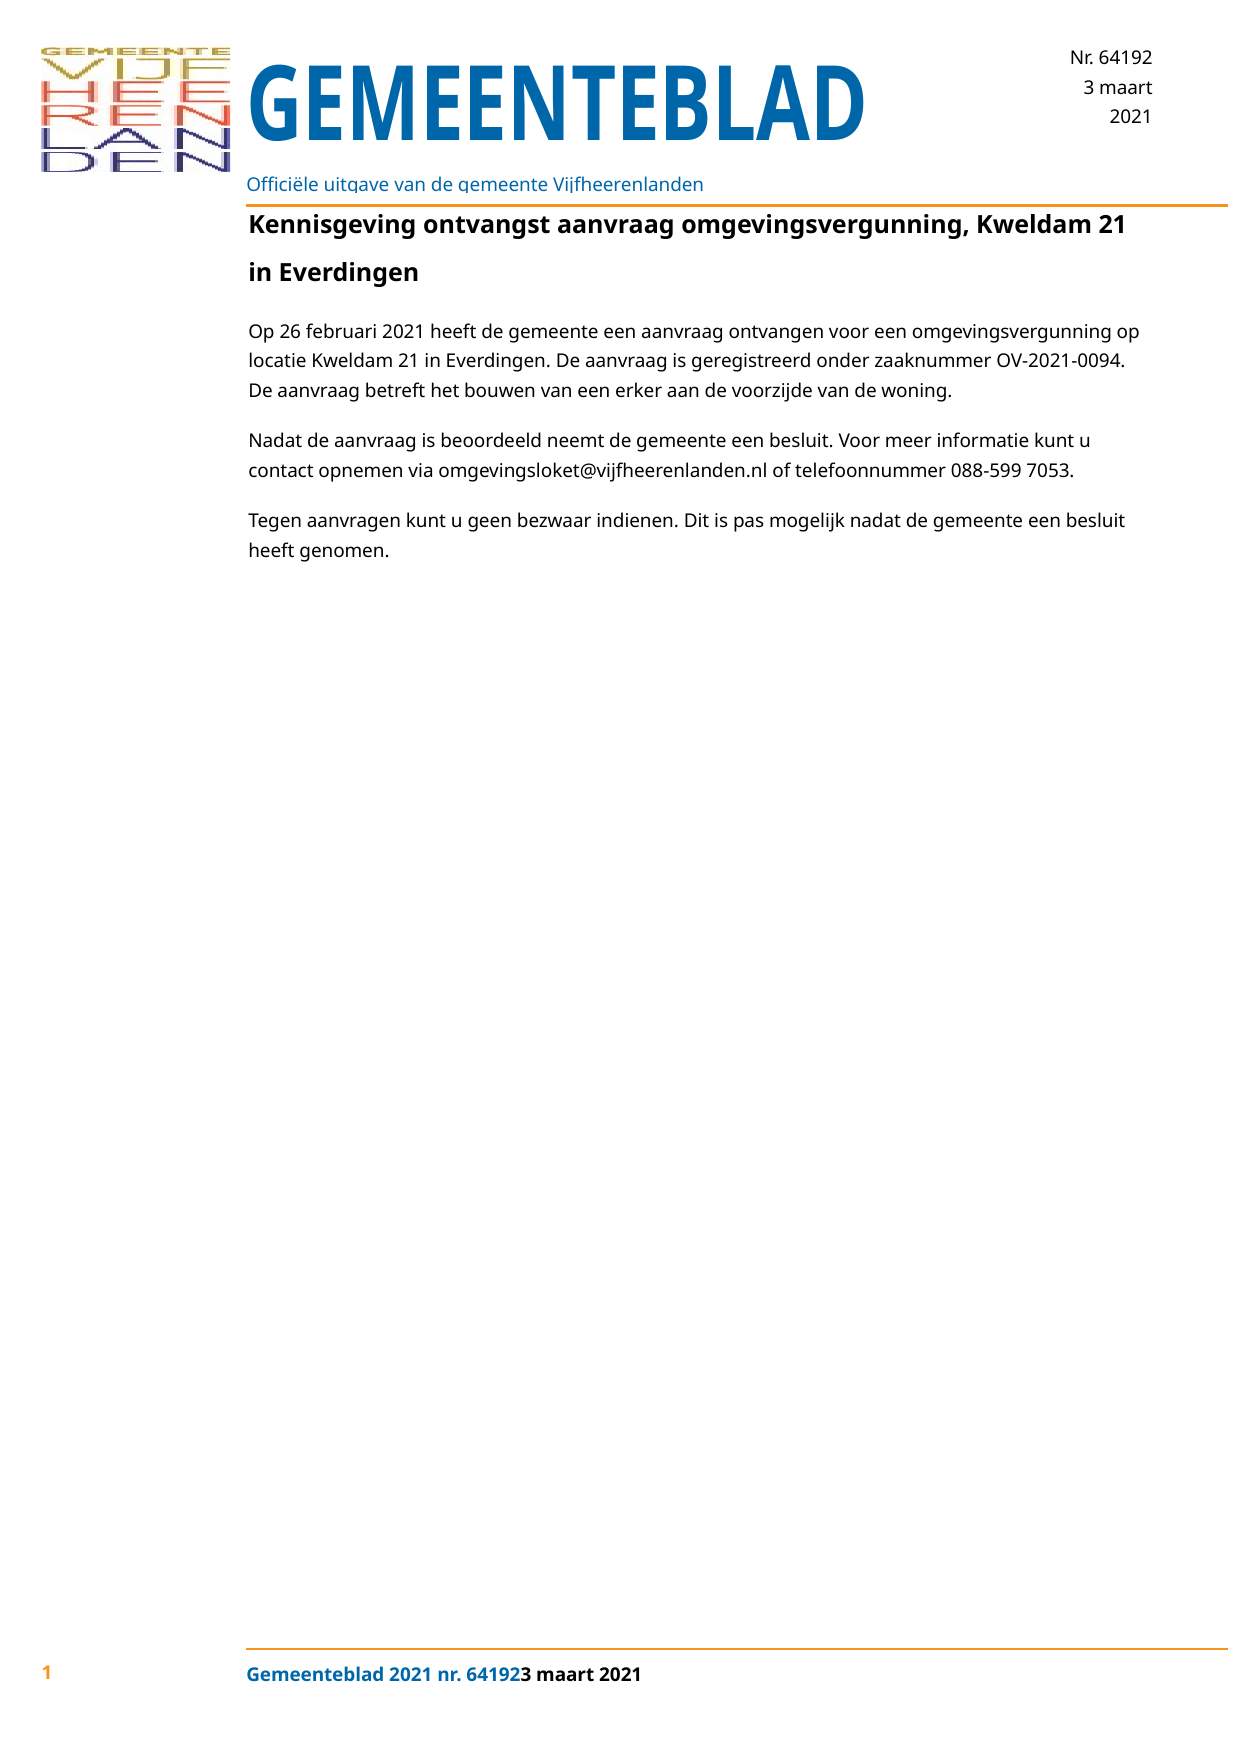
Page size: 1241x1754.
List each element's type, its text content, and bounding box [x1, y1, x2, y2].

text Nadat de aanvraag is beoordeeld neemt de gemeente een besluit. Voor meer informatie kunt u contact opnemen via omgevingsloket@vijfheerenlanden.nl of telefoonnummer 088-599 7053. [248, 427, 1152, 483]
text Op 26 februari 2021 heeft de gemeente een aanvraag ontvangen voor een omgevingsvergunning op locatie Kweldam 21 in Everdingen. De aanvraag is geregistreerd onder zaaknummer OV-2021-0094. De aanvraag betreft het bouwen van een erker aan de voorzijde van de woning. [248, 318, 1152, 403]
text Kennisgeving ontvangst aanvraag omgevingsvergunning, Kweldam 21 in Everdingen [248, 207, 1152, 288]
text Tegen aanvragen kunt u geen bezwaar indienen. Dit is pas mogelijk nadat de gemeente een besluit heeft genomen. [248, 507, 1152, 563]
picture [41, 47, 231, 172]
